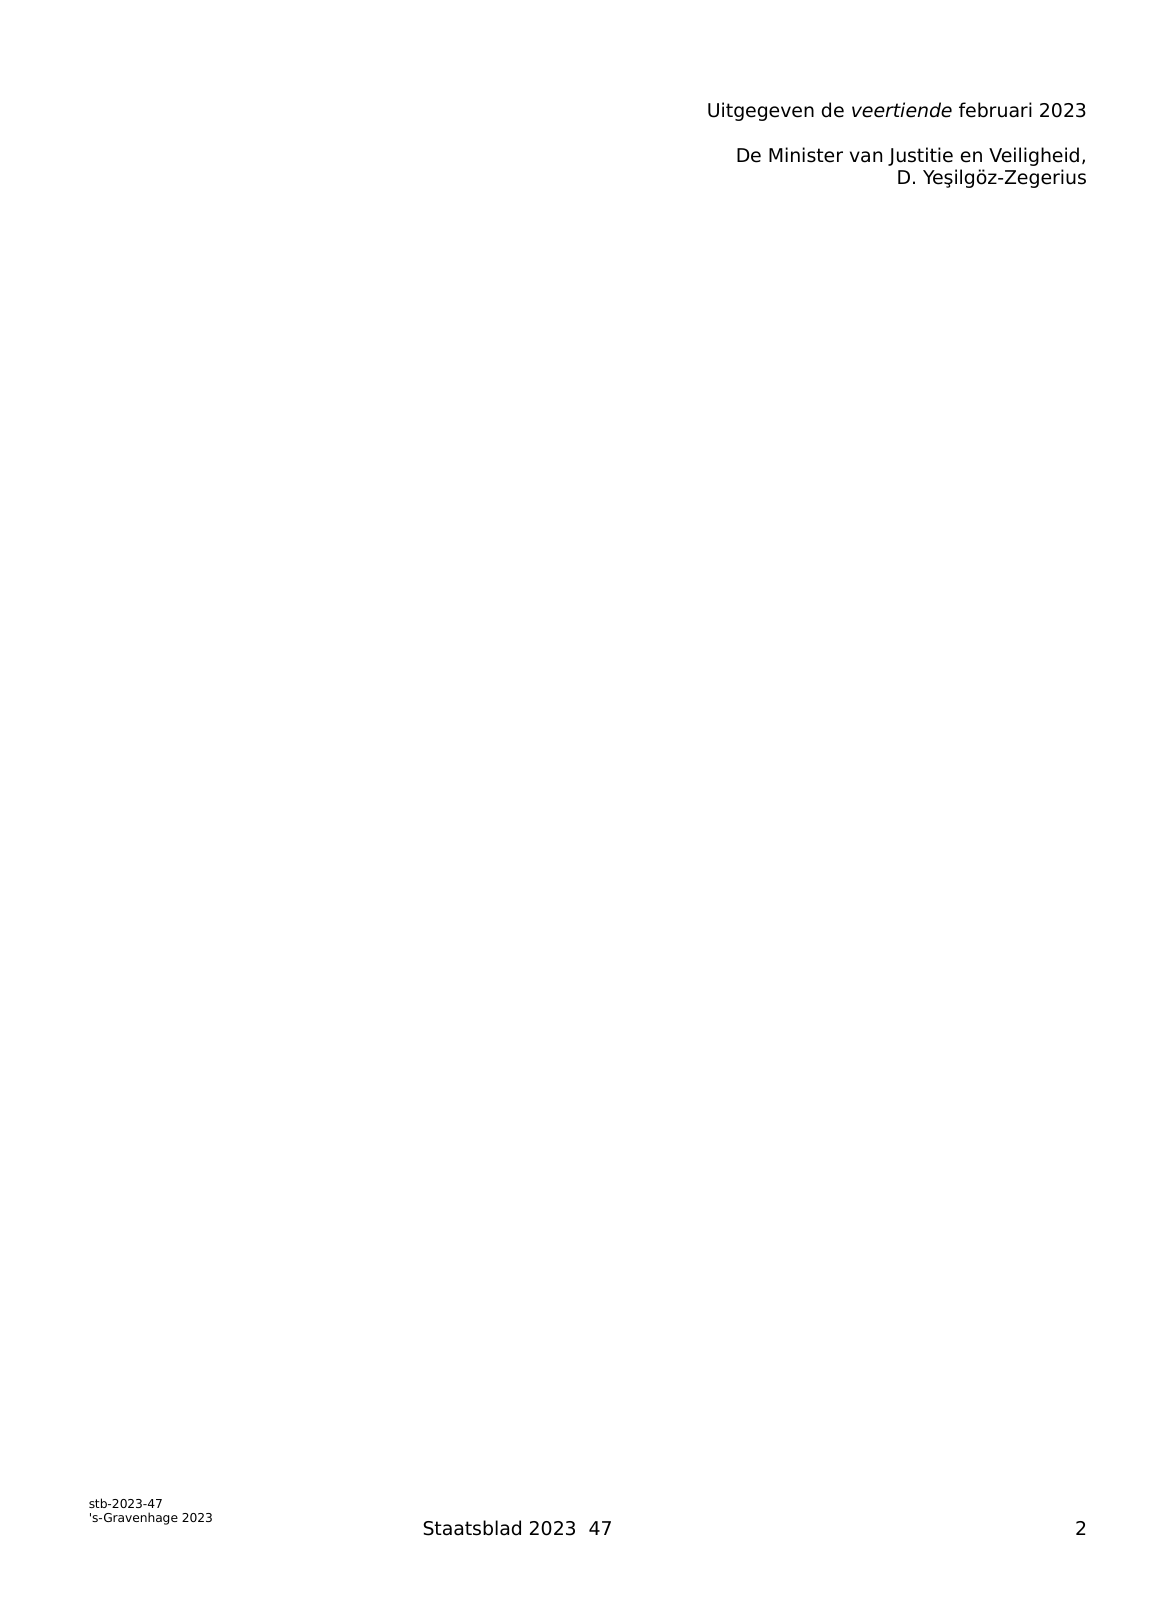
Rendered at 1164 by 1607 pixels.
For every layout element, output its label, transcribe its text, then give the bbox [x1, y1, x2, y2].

text De Minister van Justitie en Veiligheid, D. Yeşilgöz-Zegerius [422, 144, 1087, 188]
text 's-Gravenhage 2023 [88, 1511, 323, 1525]
text Uitgegeven de veertiende februari 2023 [422, 100, 1087, 122]
text stb-2023-47 [88, 1497, 323, 1511]
